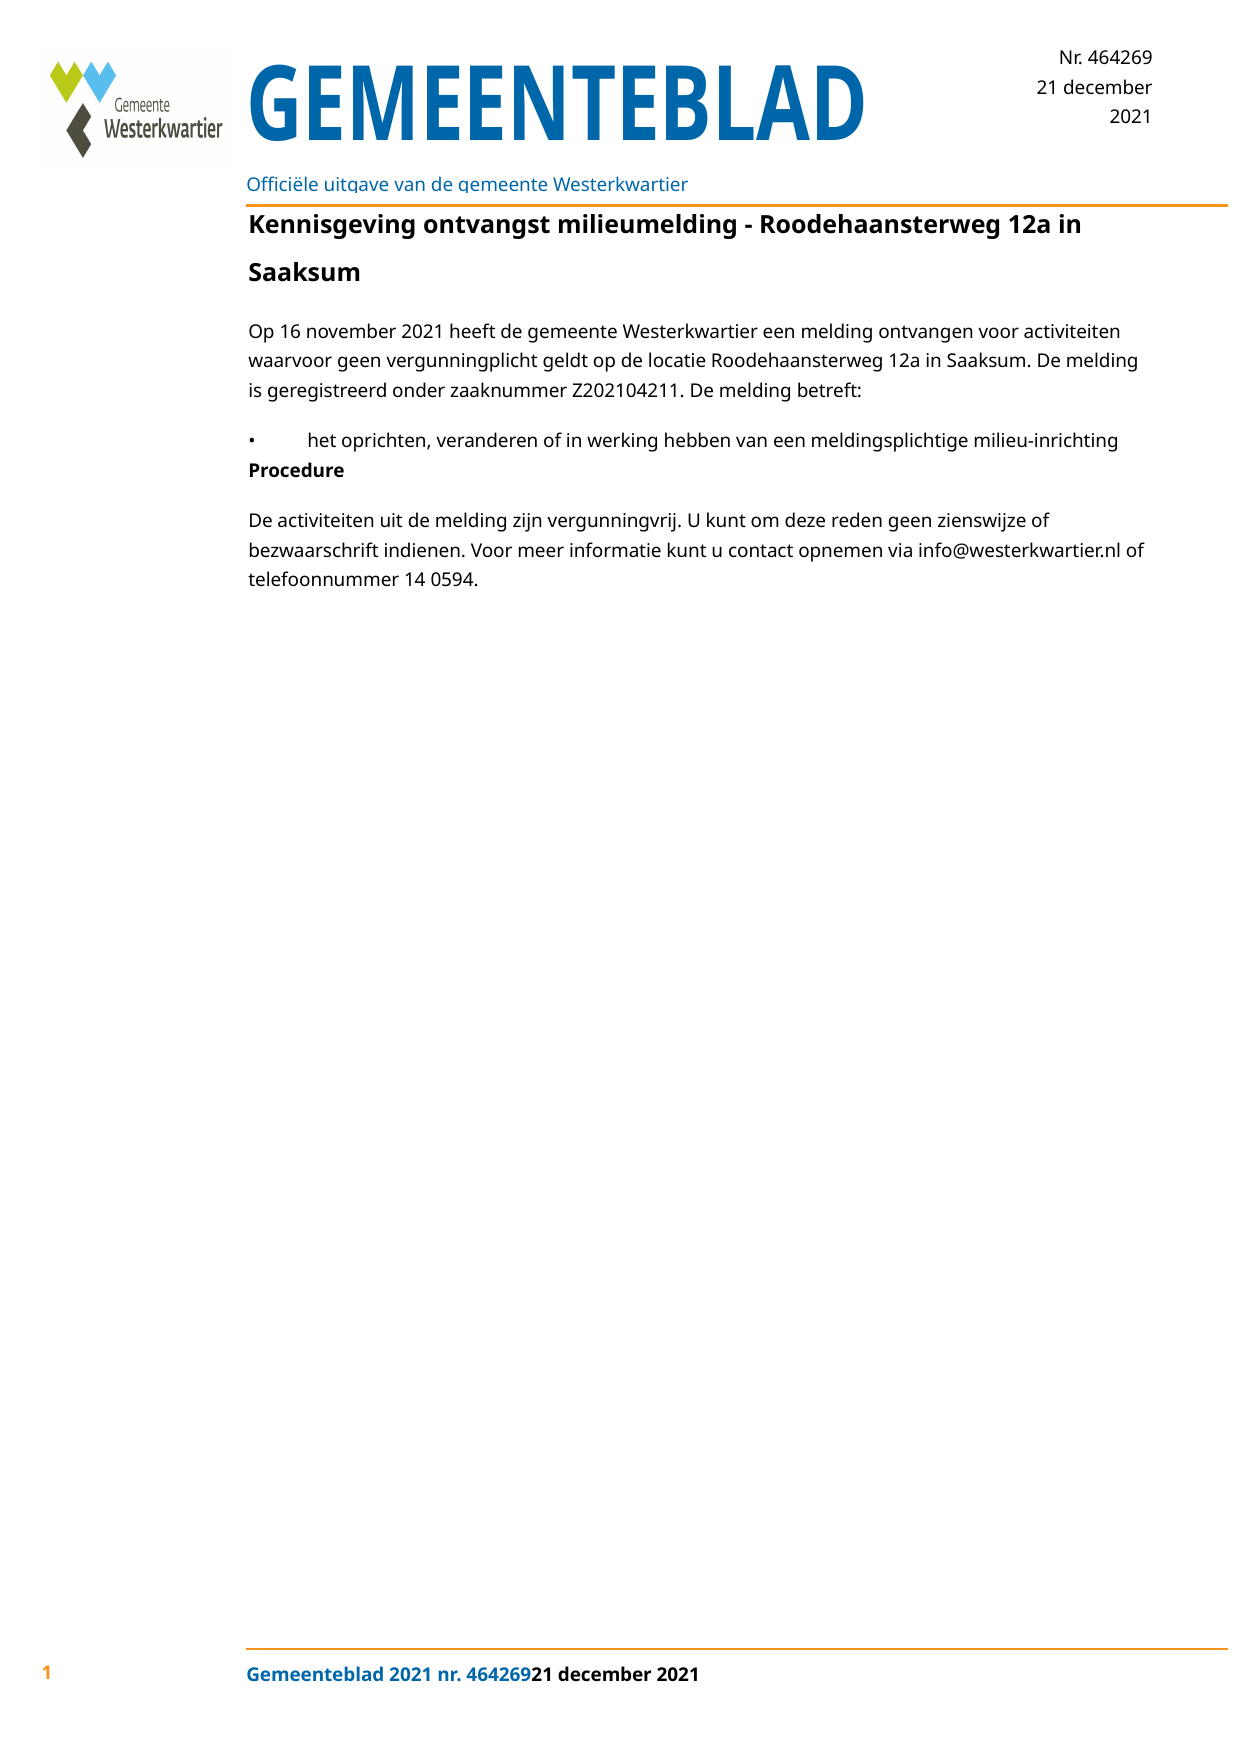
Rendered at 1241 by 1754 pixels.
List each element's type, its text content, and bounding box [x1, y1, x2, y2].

text Kennisgeving ontvangst milieumelding - Roodehaansterweg 12a in Saaksum [248, 207, 1152, 288]
text Procedure [248, 457, 1152, 483]
text De activiteiten uit de melding zijn vergunningvrij. U kunt om deze reden geen zienswijze of bezwaarschrift indienen. Voor meer informatie kunt u contact opnemen via info@westerkwartier.nl of telefoonnummer 14 0594. [248, 507, 1152, 592]
picture [41, 47, 231, 172]
list het oprichten, veranderen of in werking hebben van een meldingsplichtige milieu-inrichting [248, 427, 1152, 453]
text Op 16 november 2021 heeft de gemeente Westerkwartier een melding ontvangen voor activiteiten waarvoor geen vergunningplicht geldt op de locatie Roodehaansterweg 12a in Saaksum. De melding is geregistreerd onder zaaknummer Z202104211. De melding betreft: [248, 318, 1152, 403]
